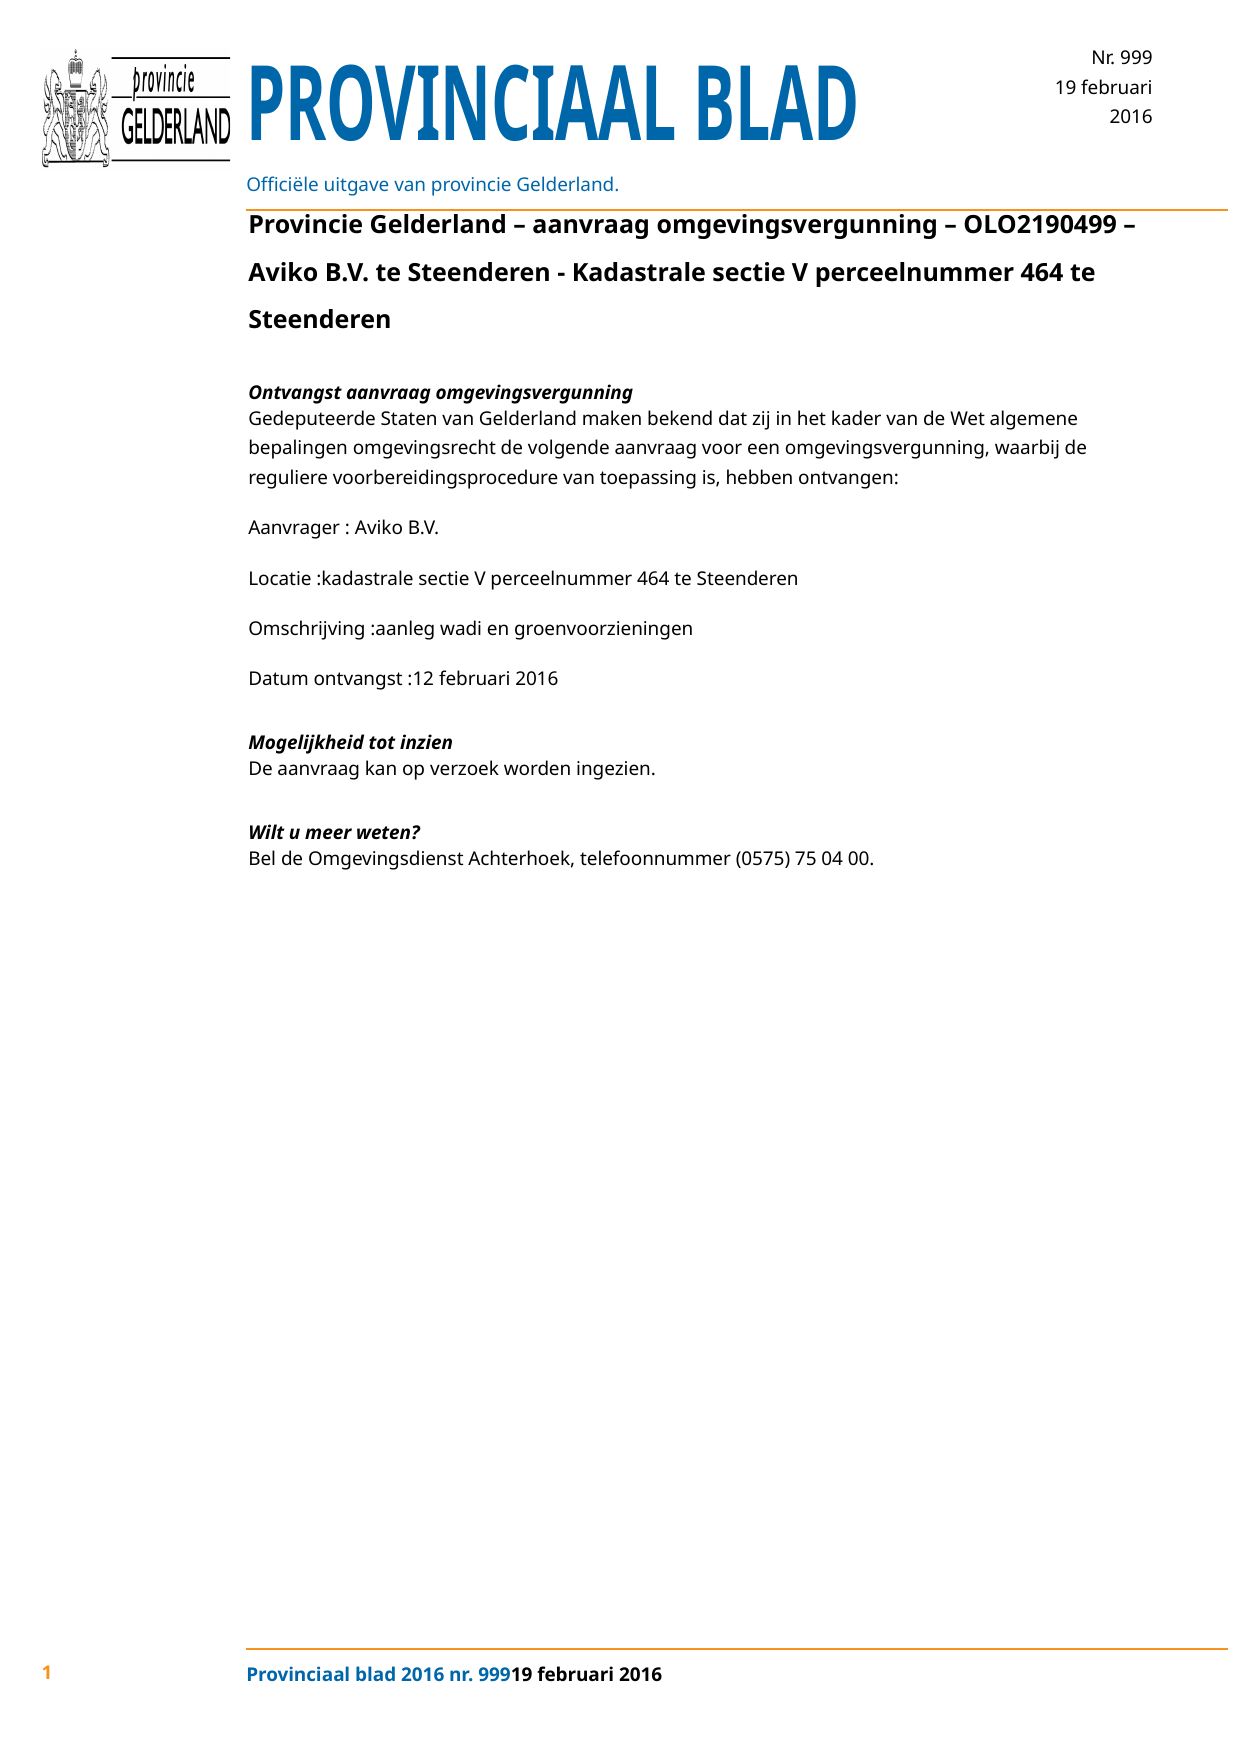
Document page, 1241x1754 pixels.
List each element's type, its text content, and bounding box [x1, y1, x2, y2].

picture [41, 47, 231, 172]
text Gedeputeerde Staten van Gelderland maken bekend dat zij in het kader van de Wet algemene bepalingen omgevingsrecht de volgende aanvraag voor een omgevingsvergunning, waarbij de reguliere voorbereidingsprocedure van toepassing is, hebben ontvangen: [248, 405, 1152, 490]
text Ontvangst aanvraag omgevingsvergunning [248, 379, 1152, 405]
text Datum ontvangst :12 februari 2016 [248, 666, 1152, 691]
text Omschrijving :aanleg wadi en groenvoorzieningen [248, 615, 1152, 641]
text Locatie :kadastrale sectie V perceelnummer 464 te Steenderen [248, 565, 1152, 591]
text Aanvrager : Aviko B.V. [248, 514, 1152, 540]
text De aanvraag kan op verzoek worden ingezien. [248, 755, 1152, 781]
text Provincie Gelderland – aanvraag omgevingsvergunning – OLO2190499 – Aviko B.V. te Steenderen - Kadastrale sectie V perceelnummer 464 te Steenderen [248, 211, 1152, 336]
text Bel de Omgevingsdienst Achterhoek, telefoonnummer (0575) 75 04 00. [248, 845, 1152, 871]
text Mogelijkheid tot inzien [248, 729, 1152, 755]
text Wilt u meer weten? [248, 819, 1152, 845]
